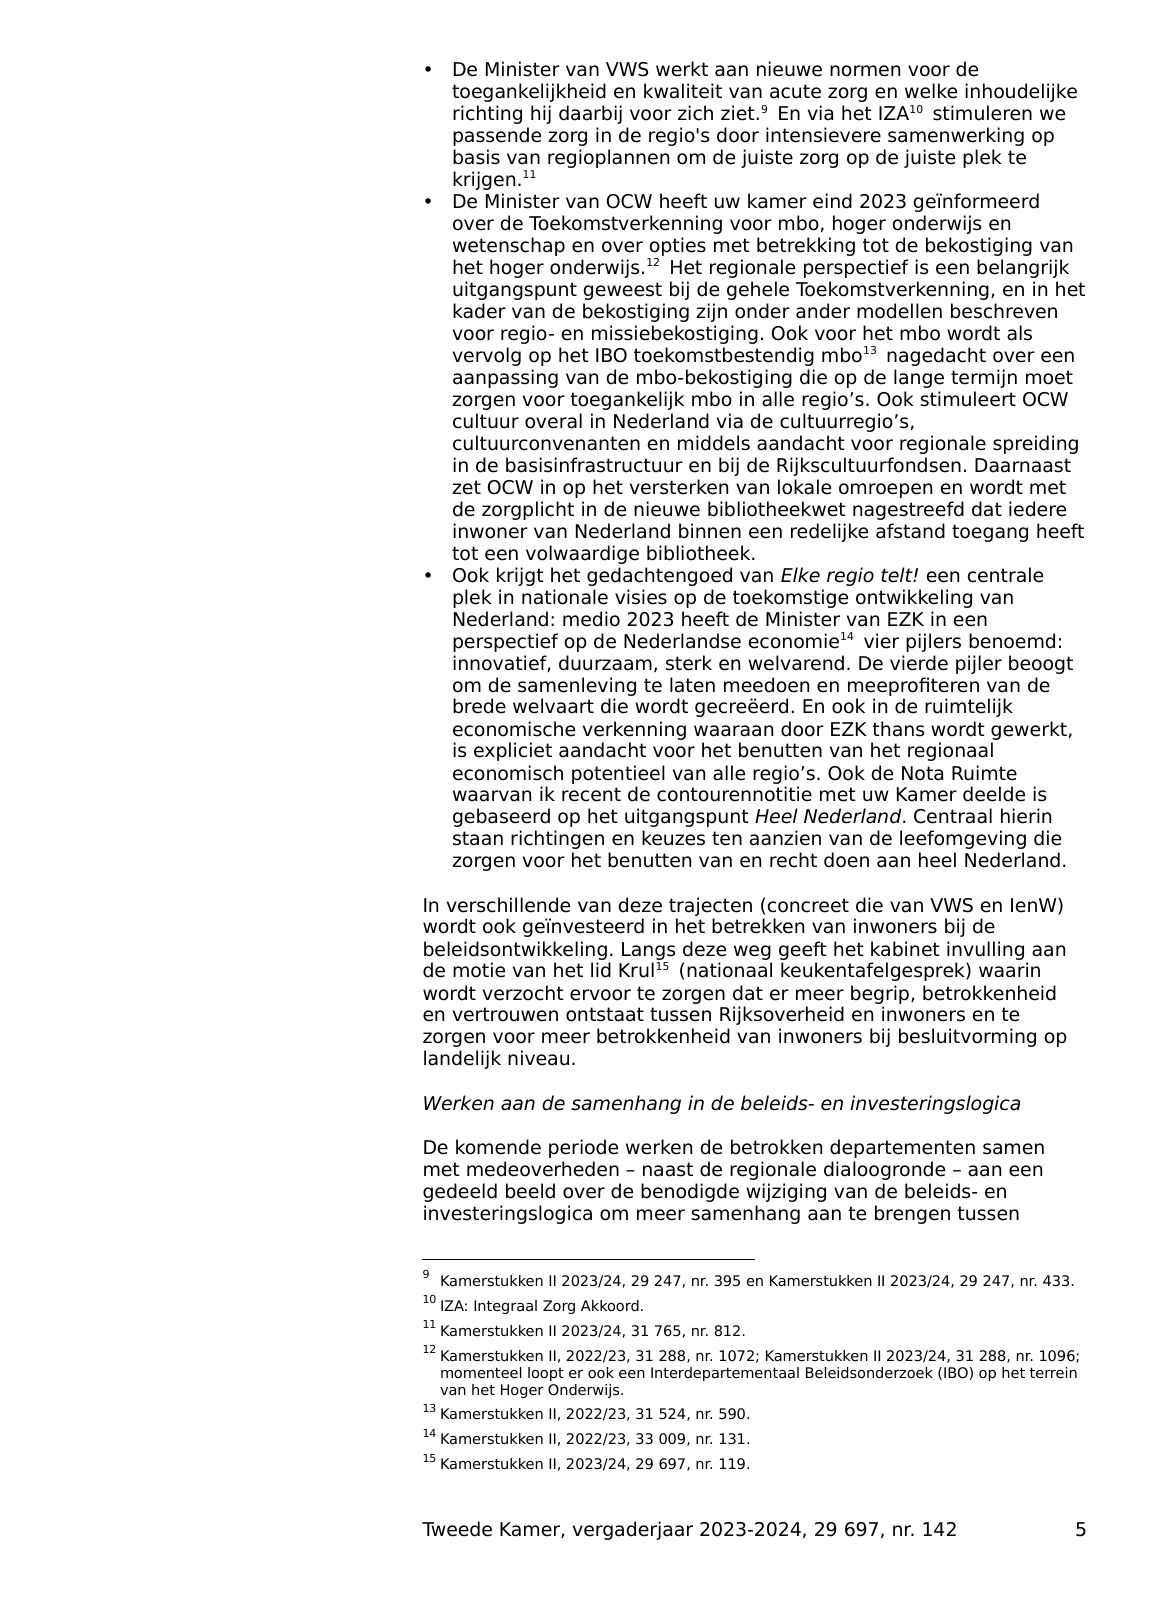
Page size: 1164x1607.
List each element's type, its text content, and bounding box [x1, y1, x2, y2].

text Kamerstukken II, 2023/24, 29 697, nr. 119. [422, 1452, 1087, 1474]
text Kamerstukken II 2023/24, 29 247, nr. 395 en Kamerstukken II 2023/24, 29 247, nr. 433. [422, 1268, 1087, 1291]
text Kamerstukken II, 2022/23, 31 288, nr. 1072; Kamerstukken II 2023/24, 31 288, nr. 1096; momenteel loopt er ook een Interdepartementaal Beleidsonderzoek (IBO) op het terrein van het Hoger Onderwijs. [422, 1343, 1087, 1399]
text Kamerstukken II, 2022/23, 33 009, nr. 131. [422, 1427, 1087, 1449]
text In verschillende van deze trajecten (concreet die van VWS en IenW) wordt ook geïnvesteerd in het betrekken van inwoners bij de beleidsontwikkeling. Langs deze weg geeft het kabinet invulling aan de motie van het lid Krul (nationaal keukentafelgesprek) waarin wordt verzocht ervoor te zorgen dat er meer begrip, betrokkenheid en vertrouwen ontstaat tussen Rijksoverheid en inwoners en te zorgen voor meer betrokkenheid van inwoners bij besluitvorming op landelijk niveau. [422, 894, 1087, 1070]
subtitle Werken aan de samenhang in de beleids- en investeringslogica [422, 1092, 1087, 1114]
text Kamerstukken II 2023/24, 31 765, nr. 812. [422, 1318, 1087, 1341]
text IZA: Integraal Zorg Akkoord. [422, 1293, 1087, 1316]
text • De Minister van OCW heeft uw kamer eind 2023 geïnformeerd over de Toekomstverkenning voor mbo, hoger onderwijs en wetenschap en over opties met betrekking tot de bekostiging van het hoger onderwijs. Het regionale perspectief is een belangrijk uitgangspunt geweest bij de gehele Toekomstverkenning, en in het kader van de bekostiging zijn onder ander modellen beschreven voor regio- en missiebekostiging. Ook voor het mbo wordt als vervolg op het IBO toekomstbestendig mbo nagedacht over een aanpassing van de mbo-bekostiging die op de lange termijn moet zorgen voor toegankelijk mbo in alle regio’s. Ook stimuleert OCW cultuur overal in Nederland via de cultuurregio’s, cultuurconvenanten en middels aandacht voor regionale spreiding in de basisinfrastructuur en bij de Rijkscultuurfondsen. Daarnaast zet OCW in op het versterken van lokale omroepen en wordt met de zorgplicht in de nieuwe bibliotheekwet nagestreefd dat iedere inwoner van Nederland binnen een redelijke afstand toegang heeft tot een volwaardige bibliotheek. [422, 191, 1087, 564]
text Kamerstukken II, 2022/23, 31 524, nr. 590. [422, 1402, 1087, 1424]
text De komende periode werken de betrokken departementen samen met medeoverheden – naast de regionale dialoogronde – aan een gedeeld beeld over de benodigde wijziging van de beleids- en investeringslogica om meer samenhang aan te brengen tussen [422, 1137, 1087, 1224]
text • De Minister van VWS werkt aan nieuwe normen voor de toegankelijkheid en kwaliteit van acute zorg en welke inhoudelijke richting hij daarbij voor zich ziet. En via het IZA stimuleren we passende zorg in de regio's door intensievere samenwerking op basis van regioplannen om de juiste zorg op de juiste plek te krijgen. [422, 59, 1087, 191]
text • Ook krijgt het gedachtengoed van Elke regio telt! een centrale plek in nationale visies op de toekomstige ontwikkeling van Nederland: medio 2023 heeft de Minister van EZK in een perspectief op de Nederlandse economie vier pijlers benoemd: innovatief, duurzaam, sterk en welvarend. De vierde pijler beoogt om de samenleving te laten meedoen en meeprofiteren van de brede welvaart die wordt gecreëerd. En ook in de ruimtelijk economische verkenning waaraan door EZK thans wordt gewerkt, is expliciet aandacht voor het benutten van het regionaal economisch potentieel van alle regio’s. Ook de Nota Ruimte waarvan ik recent de contourennotitie met uw Kamer deelde is gebaseerd op het uitgangspunt Heel Nederland. Centraal hierin staan richtingen en keuzes ten aanzien van de leefomgeving die zorgen voor het benutten van en recht doen aan heel Nederland. [422, 564, 1087, 872]
